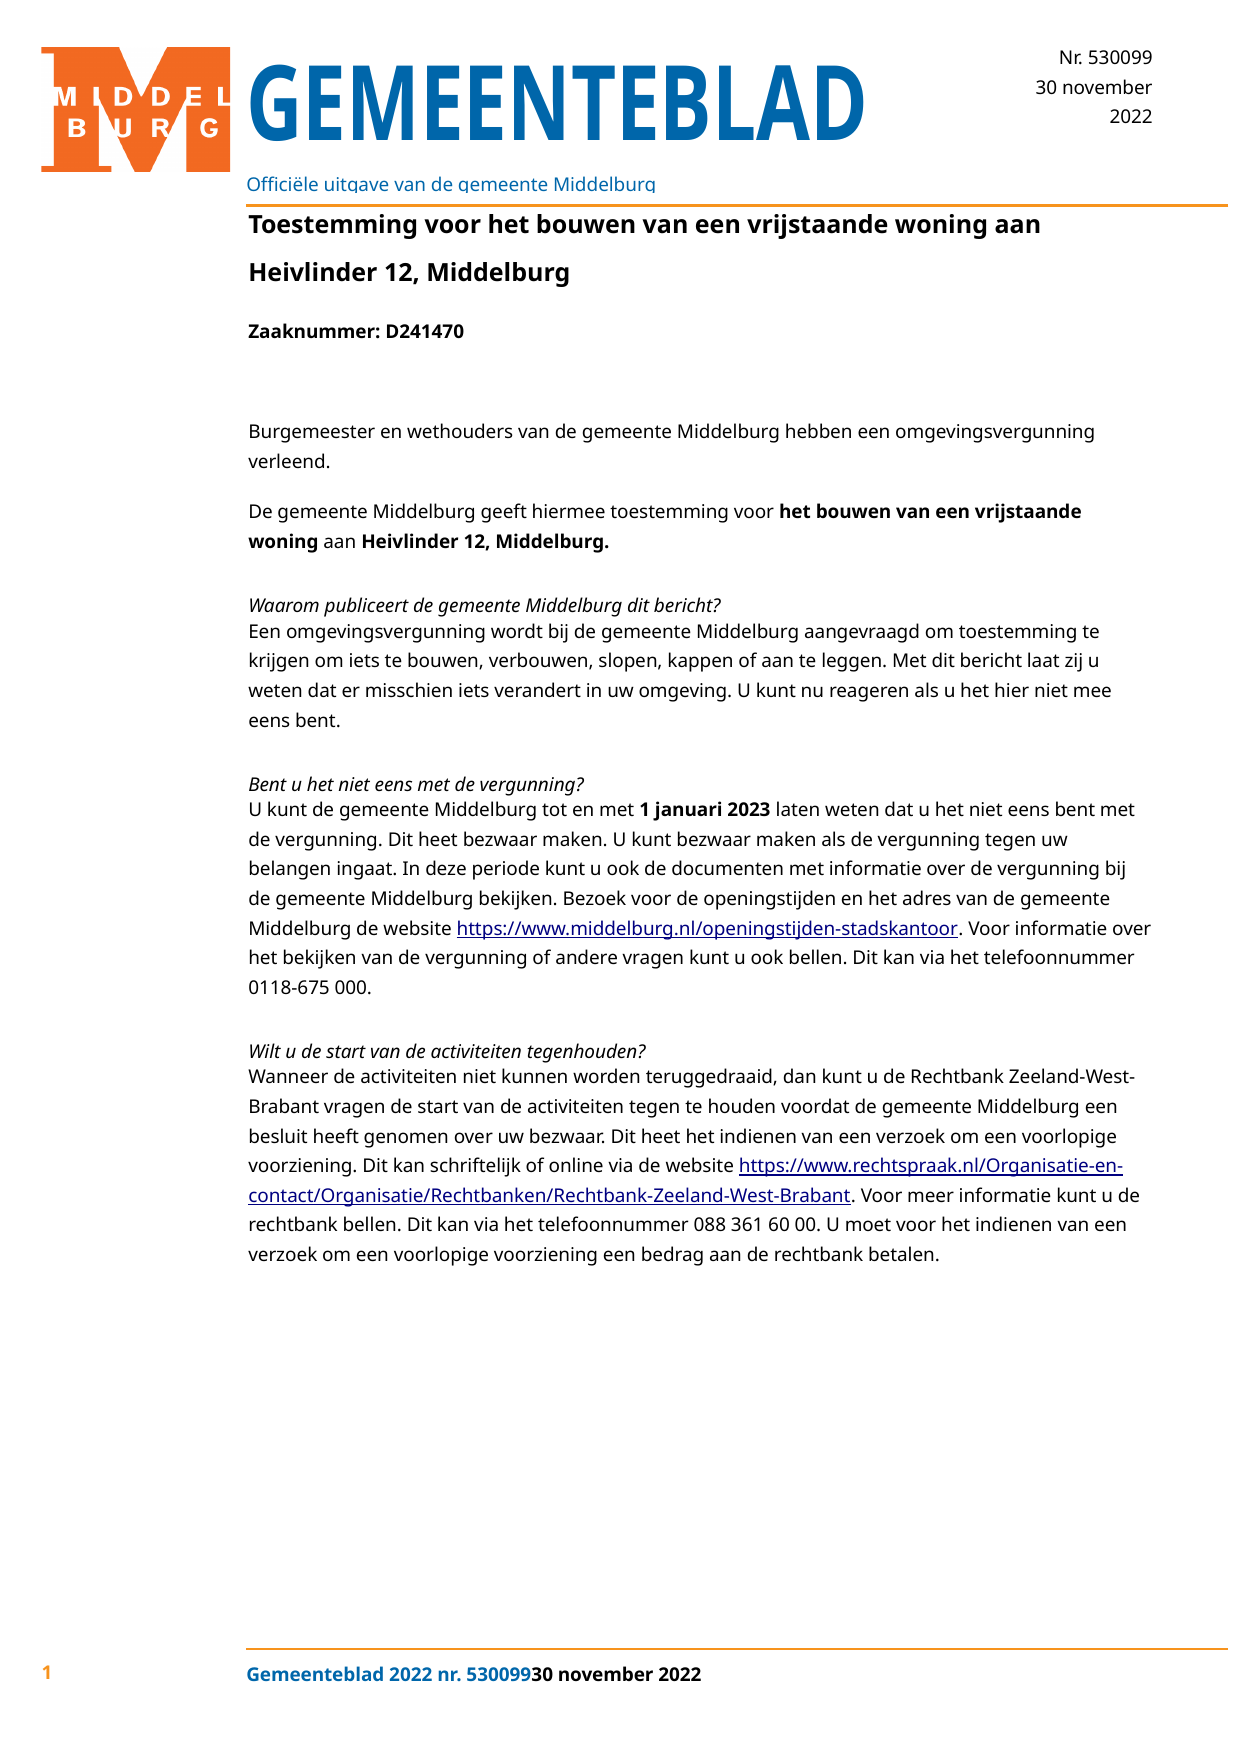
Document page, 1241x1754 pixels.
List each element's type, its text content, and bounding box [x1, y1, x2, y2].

text Toestemming voor het bouwen van een vrijstaande woning aan Heivlinder 12, Middelburg [248, 207, 1152, 288]
text Waarom publiceert de gemeente Middelburg dit bericht? [248, 592, 1152, 618]
text De gemeente Middelburg geeft hiermee toestemming voor het bouwen van een vrijstaande woning aan Heivlinder 12, Middelburg. [248, 499, 1152, 554]
text Wilt u de start van de activiteiten tegenhouden? [248, 1038, 1152, 1064]
picture [41, 47, 231, 172]
text Burgemeester en wethouders van de gemeente Middelburg hebben een omgevingsvergunning verleend. [248, 419, 1152, 474]
text Wanneer de activiteiten niet kunnen worden teruggedraaid, dan kunt u de Rechtbank Zeeland-West-Brabant vragen de start van de activiteiten tegen te houden voordat de gemeente Middelburg een besluit heeft genomen over uw bezwaar. Dit heet het indienen van een verzoek om een voorlopige voorziening. Dit kan schriftelijk of online via de website https://www.rechtspraak.nl/Organisatie-en-contact/Organisatie/Rechtbanken/Rechtbank-Zeeland-West-Brabant. Voor meer informatie kunt u de rechtbank bellen. Dit kan via het telefoonnummer 088 361 60 00. U moet voor het indienen van een verzoek om een voorlopige voorziening een bedrag aan de rechtbank betalen. [248, 1064, 1152, 1267]
text U kunt de gemeente Middelburg tot en met 1 januari 2023 laten weten dat u het niet eens bent met de vergunning. Dit heet bezwaar maken. U kunt bezwaar maken als de vergunning tegen uw belangen ingaat. In deze periode kunt u ook de documenten met informatie over de vergunning bij de gemeente Middelburg bekijken. Bezoek voor de openingstijden en het adres van de gemeente Middelburg de website https://www.middelburg.nl/openingstijden-stadskantoor. Voor informatie over het bekijken van de vergunning of andere vragen kunt u ook bellen. Dit kan via het telefoonnummer 0118-675 000. [248, 796, 1152, 1000]
text Zaaknummer: D241470 [248, 318, 1152, 344]
text Een omgevingsvergunning wordt bij de gemeente Middelburg aangevraagd om toestemming te krijgen om iets te bouwen, verbouwen, slopen, kappen of aan te leggen. Met dit bericht laat zij u weten dat er misschien iets verandert in uw omgeving. U kunt nu reageren als u het hier niet mee eens bent. [248, 618, 1152, 732]
text Bent u het niet eens met de vergunning? [248, 771, 1152, 796]
